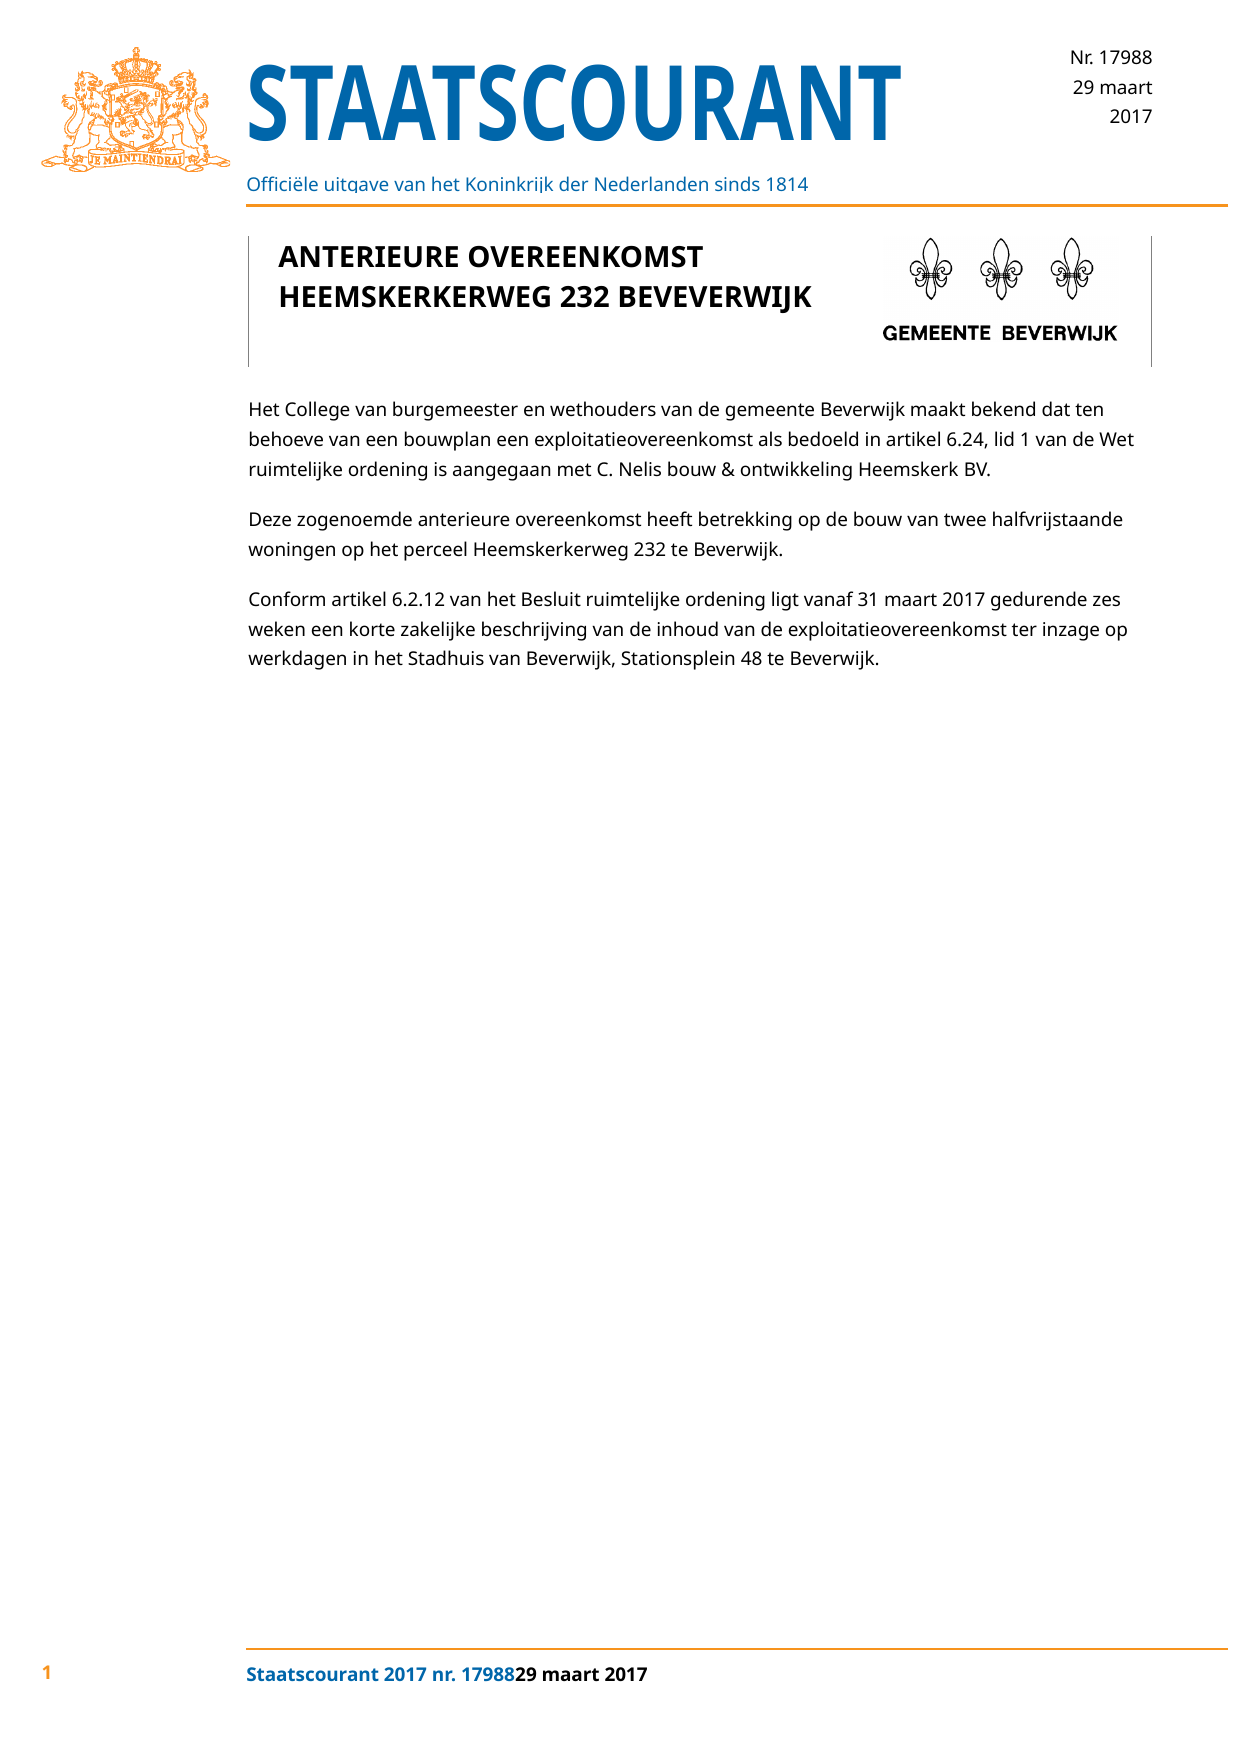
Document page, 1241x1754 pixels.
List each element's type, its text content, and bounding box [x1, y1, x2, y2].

picture [41, 47, 231, 172]
picture [882, 236, 1119, 342]
text Deze zogenoemde anterieure overeenkomst heeft betrekking op de bouw van twee halfvrijstaande woningen op het perceel Heemskerkerweg 232 te Beverwijk. [248, 506, 1152, 561]
text Conform artikel 6.2.12 van het Besluit ruimtelijke ordening ligt vanaf 31 maart 2017 gedurende zes weken een korte zakelijke beschrijving van de inhoud van de exploitatieovereenkomst ter inzage op werkdagen in het Stadhuis van Beverwijk, Stationsplein 48 te Beverwijk. [248, 586, 1152, 671]
table_header ANTERIEURE OVEREENKOMST HEEMSKERKERWEG 232 BEVEVERWIJK [249, 236, 850, 367]
text Het College van burgemeester en wethouders van de gemeente Beverwijk maakt bekend dat ten behoeve van een bouwplan een exploitatieovereenkomst als bedoeld in artikel 6.24, lid 1 van de Wet ruimtelijke ordening is aangegaan met C. Nelis bouw & ontwikkeling Heemskerk BV. [248, 397, 1152, 481]
table_header [850, 236, 1151, 367]
